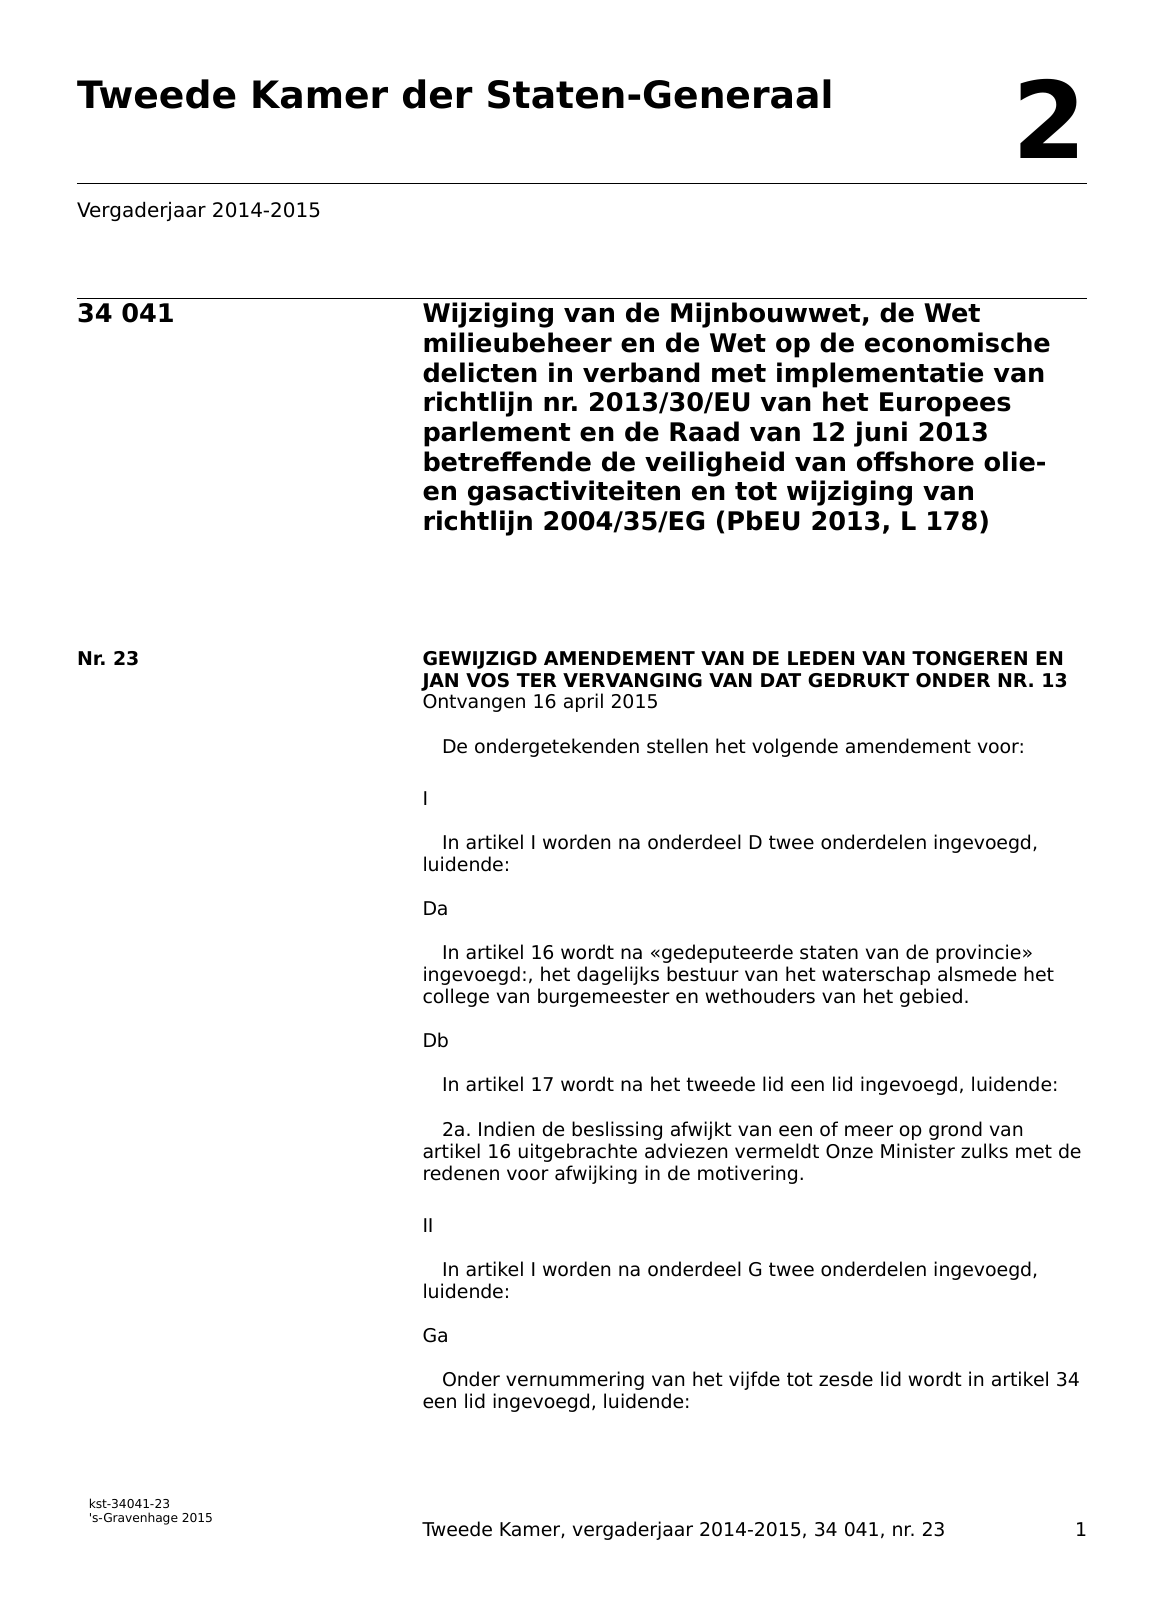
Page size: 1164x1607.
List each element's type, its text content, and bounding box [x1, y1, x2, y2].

text 's-Gravenhage 2015 [88, 1511, 323, 1525]
table_cell Vergaderjaar 2014-2015 [77, 184, 1087, 298]
subtitle Nr. 23 GEWIJZIGD AMENDEMENT VAN DE LEDEN VAN TONGEREN EN JAN VOS TER VERVANGING VAN DAT GEDRUKT ONDER NR. 13 [77, 647, 1087, 691]
subtitle 34 041 Wijziging van de Mijnbouwwet, de Wet milieubeheer en de Wet op de economische delicten in verband met implementatie van richtlijn nr. 2013/30/EU van het Europees parlement en de Raad van 12 juni 2013 betreffende de veiligheid van offshore olie- en gasactiviteiten en tot wijziging van richtlijn 2004/35/EG (PbEU 2013, L 178) [77, 299, 1087, 536]
text Db [422, 1030, 1087, 1052]
text In artikel 17 wordt na het tweede lid een lid ingevoegd, luidende: [422, 1074, 1087, 1096]
text 2a. Indien de beslissing afwijkt van een of meer op grond van artikel 16 uitgebrachte adviezen vermeldt Onze Minister zulks met de redenen voor afwijking in de motivering. [422, 1118, 1087, 1184]
text Onder vernummering van het vijfde tot zesde lid wordt in artikel 34 een lid ingevoegd, luidende: [422, 1369, 1087, 1413]
text In artikel I worden na onderdeel D twee onderdelen ingevoegd, luidende: [422, 832, 1087, 876]
table_header 2 [886, 59, 1087, 183]
text De ondergetekenden stellen het volgende amendement voor: [422, 736, 1087, 758]
text In artikel I worden na onderdeel G twee onderdelen ingevoegd, luidende: [422, 1259, 1087, 1303]
text In artikel 16 wordt na «gedeputeerde staten van de provincie» ingevoegd:, het dagelijks bestuur van het waterschap alsmede het college van burgemeester en wethouders van het gebied. [422, 942, 1087, 1008]
subtitle II [422, 1214, 1087, 1236]
subtitle I [422, 788, 1087, 809]
text Ontvangen 16 april 2015 [422, 691, 1087, 713]
text Ga [422, 1325, 1087, 1347]
text Da [422, 898, 1087, 920]
text kst-34041-23 [88, 1497, 323, 1511]
table_header Tweede Kamer der Staten-Generaal [77, 59, 886, 183]
